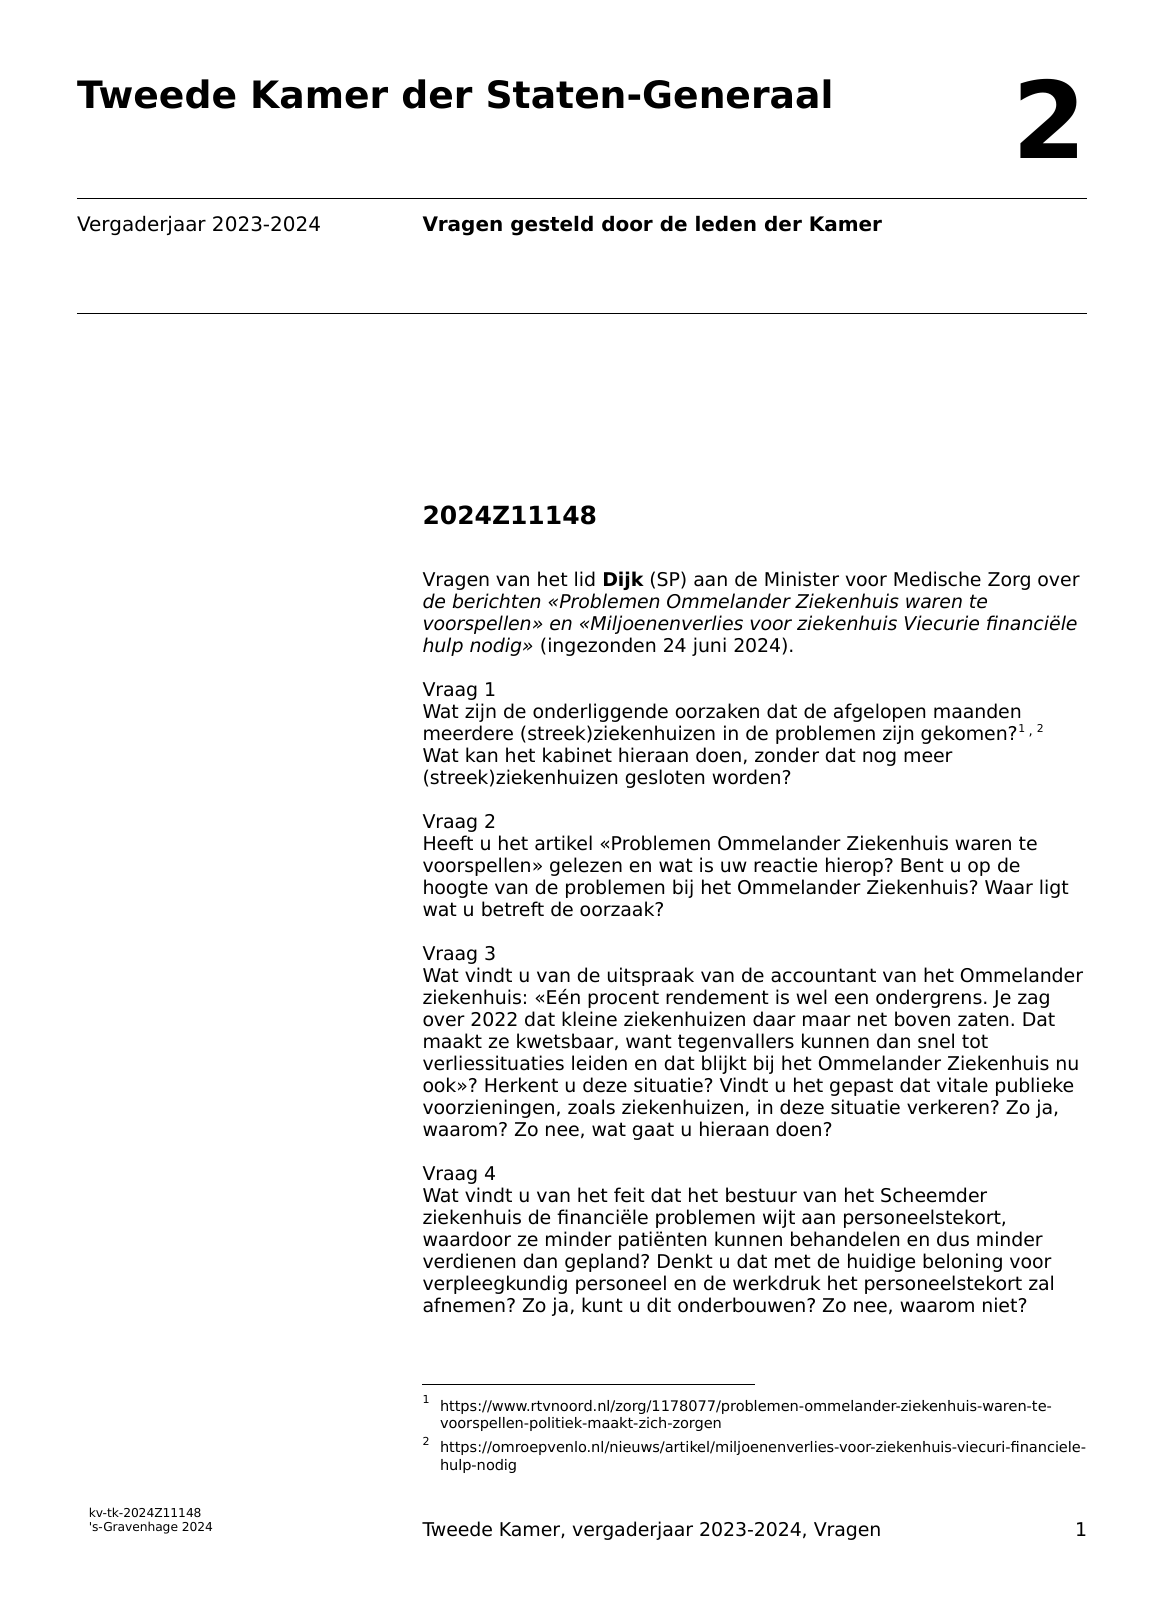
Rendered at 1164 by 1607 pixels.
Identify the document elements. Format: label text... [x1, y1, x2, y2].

text Vragen van het lid Dijk (SP) aan de Minister voor Medische Zorg over de berichten «Problemen Ommelander Ziekenhuis waren te voorspellen» en «Miljoenenverlies voor ziekenhuis Viecurie financiële hulp nodig» (ingezonden 24 juni 2024). [422, 569, 1087, 657]
table_cell Vragen gesteld door de leden der Kamer [422, 199, 1087, 313]
text 2024Z11148 [422, 501, 1087, 531]
text kv-tk-2024Z11148 [88, 1506, 323, 1520]
table_cell Vergaderjaar 2023-2024 [77, 199, 422, 313]
text Vraag 3 [422, 943, 1087, 965]
table_header Tweede Kamer der Staten-Generaal [77, 59, 886, 198]
text Wat vindt u van het feit dat het bestuur van het Scheemder ziekenhuis de financiële problemen wijt aan personeelstekort, waardoor ze minder patiënten kunnen behandelen en dus minder verdienen dan gepland? Denkt u dat met de huidige beloning voor verpleegkundig personeel en de werkdruk het personeelstekort zal afnemen? Zo ja, kunt u dit onderbouwen? Zo nee, waarom niet? [422, 1185, 1087, 1317]
text Wat vindt u van de uitspraak van de accountant van het Ommelander ziekenhuis: «Eén procent rendement is wel een ondergrens. Je zag over 2022 dat kleine ziekenhuizen daar maar net boven zaten. Dat maakt ze kwetsbaar, want tegenvallers kunnen dan snel tot verliessituaties leiden en dat blijkt bij het Ommelander Ziekenhuis nu ook»? Herkent u deze situatie? Vindt u het gepast dat vitale publieke voorzieningen, zoals ziekenhuizen, in deze situatie verkeren? Zo ja, waarom? Zo nee, wat gaat u hieraan doen? [422, 965, 1087, 1141]
text Vraag 1 [422, 679, 1087, 701]
text Wat zijn de onderliggende oorzaken dat de afgelopen maanden meerdere (streek)ziekenhuizen in de problemen zijn gekomen?, Wat kan het kabinet hieraan doen, zonder dat nog meer (streek)ziekenhuizen gesloten worden? [422, 701, 1087, 789]
text 's-Gravenhage 2024 [88, 1520, 323, 1534]
text https://omroepvenlo.nl/nieuws/artikel/miljoenenverlies-voor-ziekenhuis-viecuri-financiele-hulp-nodig [422, 1435, 1087, 1474]
text Vraag 2 [422, 811, 1087, 833]
text Vraag 4 [422, 1163, 1087, 1185]
table_header 2 [886, 59, 1087, 198]
text Heeft u het artikel «Problemen Ommelander Ziekenhuis waren te voorspellen» gelezen en wat is uw reactie hierop? Bent u op de hoogte van de problemen bij het Ommelander Ziekenhuis? Waar ligt wat u betreft de oorzaak? [422, 833, 1087, 921]
text https://www.rtvnoord.nl/zorg/1178077/problemen-ommelander-ziekenhuis-waren-te-voorspellen-politiek-maakt-zich-zorgen [422, 1393, 1087, 1432]
